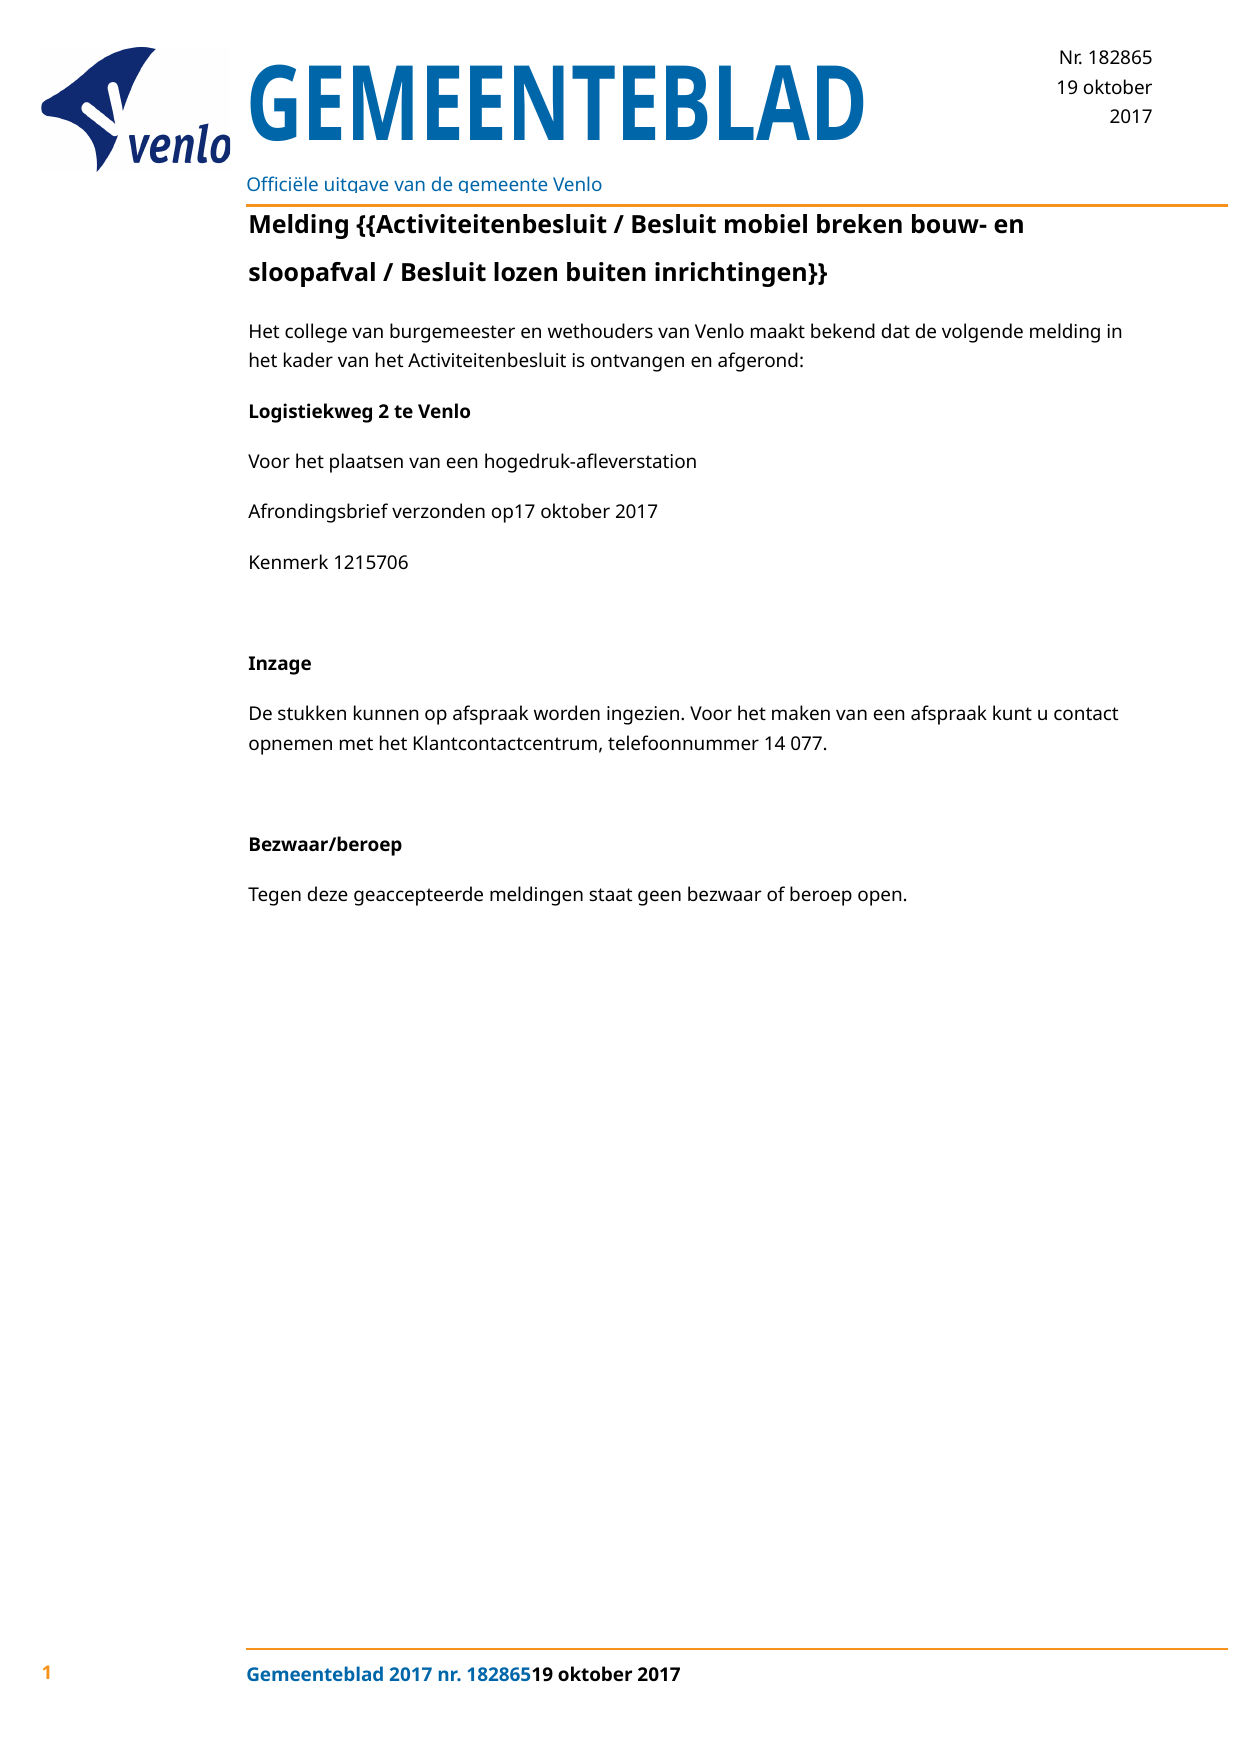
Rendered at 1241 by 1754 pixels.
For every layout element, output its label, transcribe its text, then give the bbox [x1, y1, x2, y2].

text Het college van burgemeester en wethouders van Venlo maakt bekend dat de volgende melding in het kader van het Activiteitenbesluit is ontvangen en afgerond: [248, 318, 1152, 373]
text Melding {{Activiteitenbesluit / Besluit mobiel breken bouw- en sloopafval / Besluit lozen buiten inrichtingen}} [248, 207, 1152, 288]
picture [41, 47, 231, 172]
text Logistiekweg 2 te Venlo [248, 398, 1152, 424]
text Bezwaar/beroep [248, 831, 1152, 857]
text Afrondingsbrief verzonden op17 oktober 2017 [248, 499, 1152, 524]
text Inzage [248, 650, 1152, 676]
text Tegen deze geaccepteerde meldingen staat geen bezwaar of beroep open. [248, 881, 1152, 907]
text Voor het plaatsen van een hogedruk-afleverstation [248, 448, 1152, 474]
text Kenmerk 1215706 [248, 549, 1152, 575]
text De stukken kunnen op afspraak worden ingezien. Voor het maken van een afspraak kunt u contact opnemen met het Klantcontactcentrum, telefoonnummer 14 077. [248, 700, 1152, 756]
